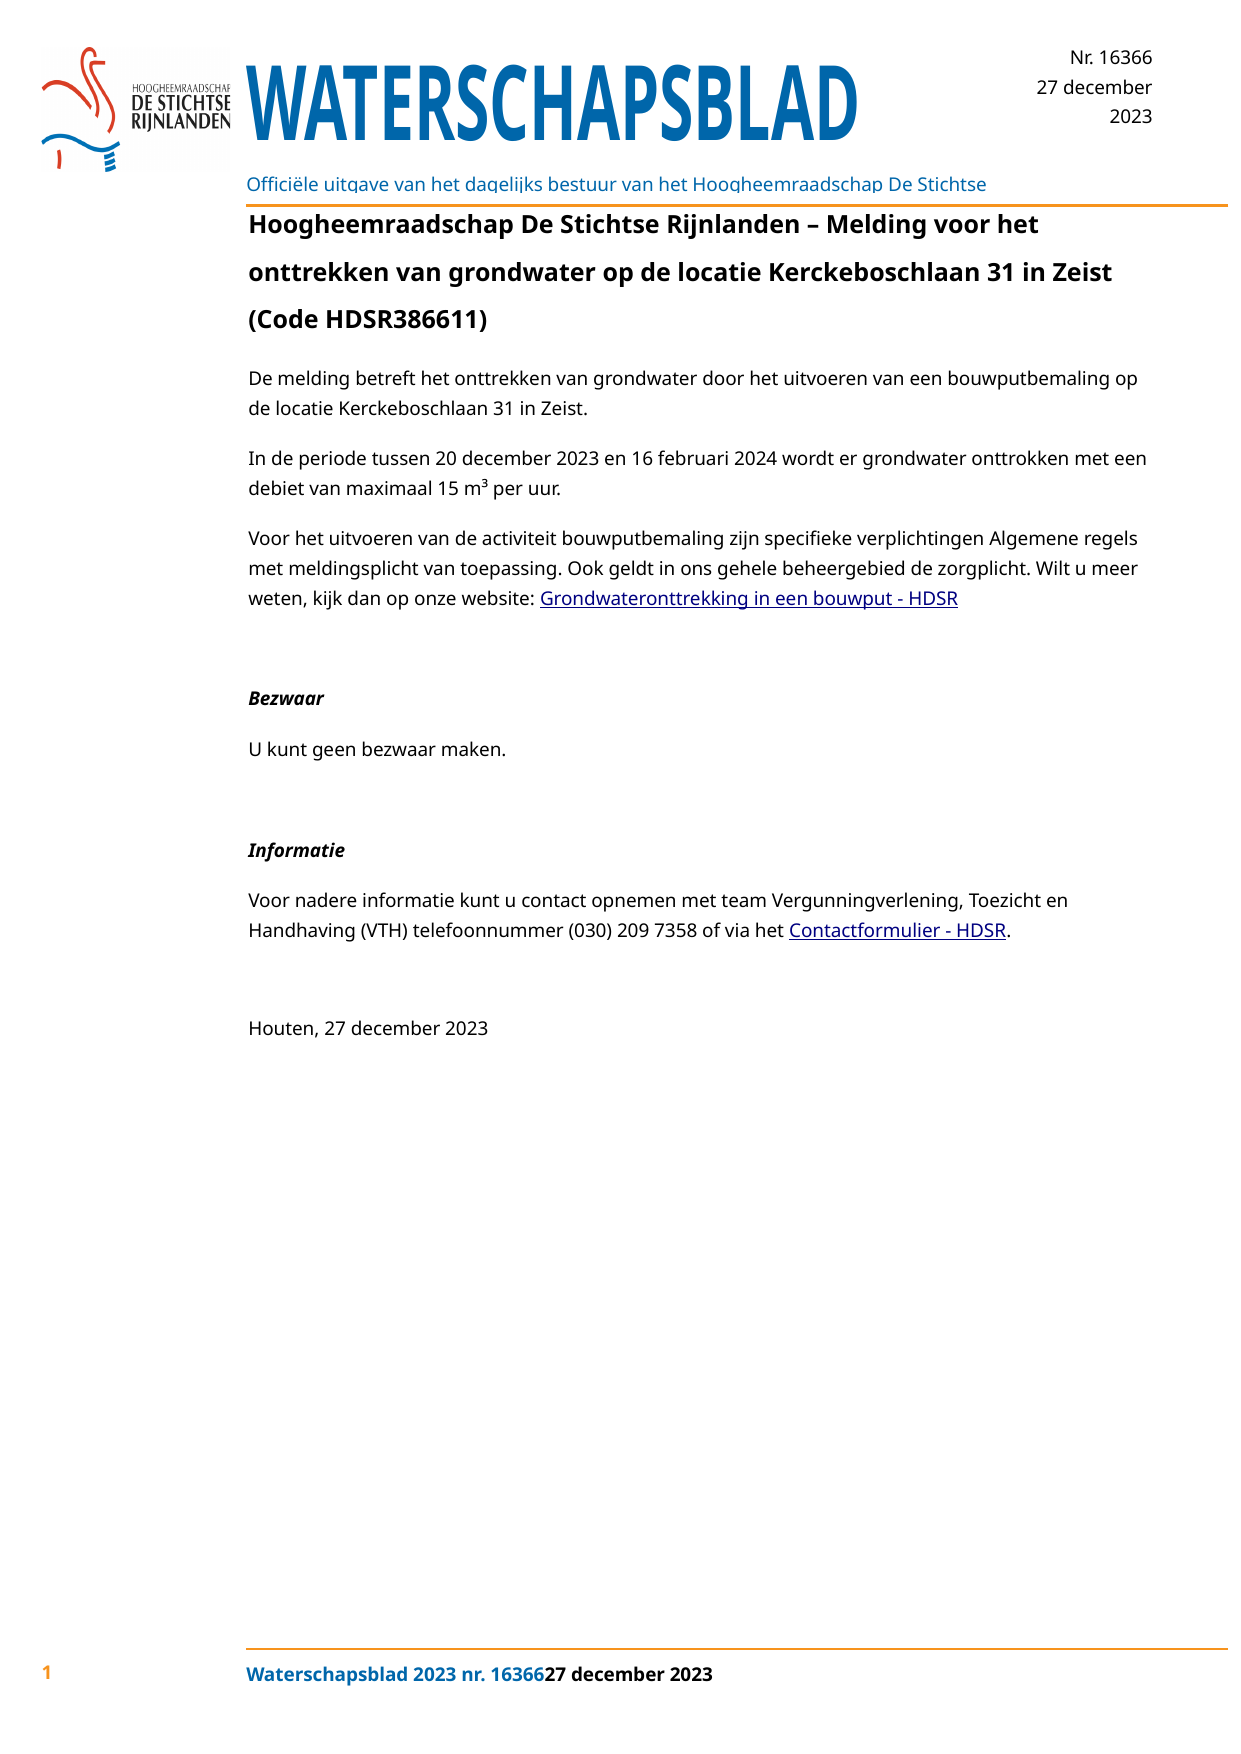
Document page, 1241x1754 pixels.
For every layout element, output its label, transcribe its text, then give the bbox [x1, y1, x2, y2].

text Bezwaar [248, 686, 1152, 711]
text Informatie [248, 837, 1152, 862]
text Voor nadere informatie kunt u contact opnemen met team Vergunningverlening, Toezicht en Handhaving (VTH) telefoonnummer (030) 209 7358 of via het Contactformulier - HDSR. [248, 887, 1152, 942]
text Voor het uitvoeren van de activiteit bouwputbemaling zijn specifieke verplichtingen Algemene regels met meldingsplicht van toepassing. Ook geldt in ons gehele beheergebied de zorgplicht. Wilt u meer weten, kijk dan op onze website: Grondwateronttrekking in een bouwput - HDSR [248, 526, 1152, 610]
text De melding betreft het onttrekken van grondwater door het uitvoeren van een bouwputbemaling op de locatie Kerckeboschlaan 31 in Zeist. [248, 366, 1152, 421]
text U kunt geen bezwaar maken. [248, 736, 1152, 762]
picture [41, 47, 231, 172]
text In de periode tussen 20 december 2023 en 16 februari 2024 wordt er grondwater onttrokken met een debiet van maximaal 15 m³ per uur. [248, 446, 1152, 501]
text Hoogheemraadschap De Stichtse Rijnlanden – Melding voor het onttrekken van grondwater op de locatie Kerckeboschlaan 31 in Zeist (Code HDSR386611) [248, 207, 1152, 336]
text Houten, 27 december 2023 [248, 1015, 1152, 1041]
